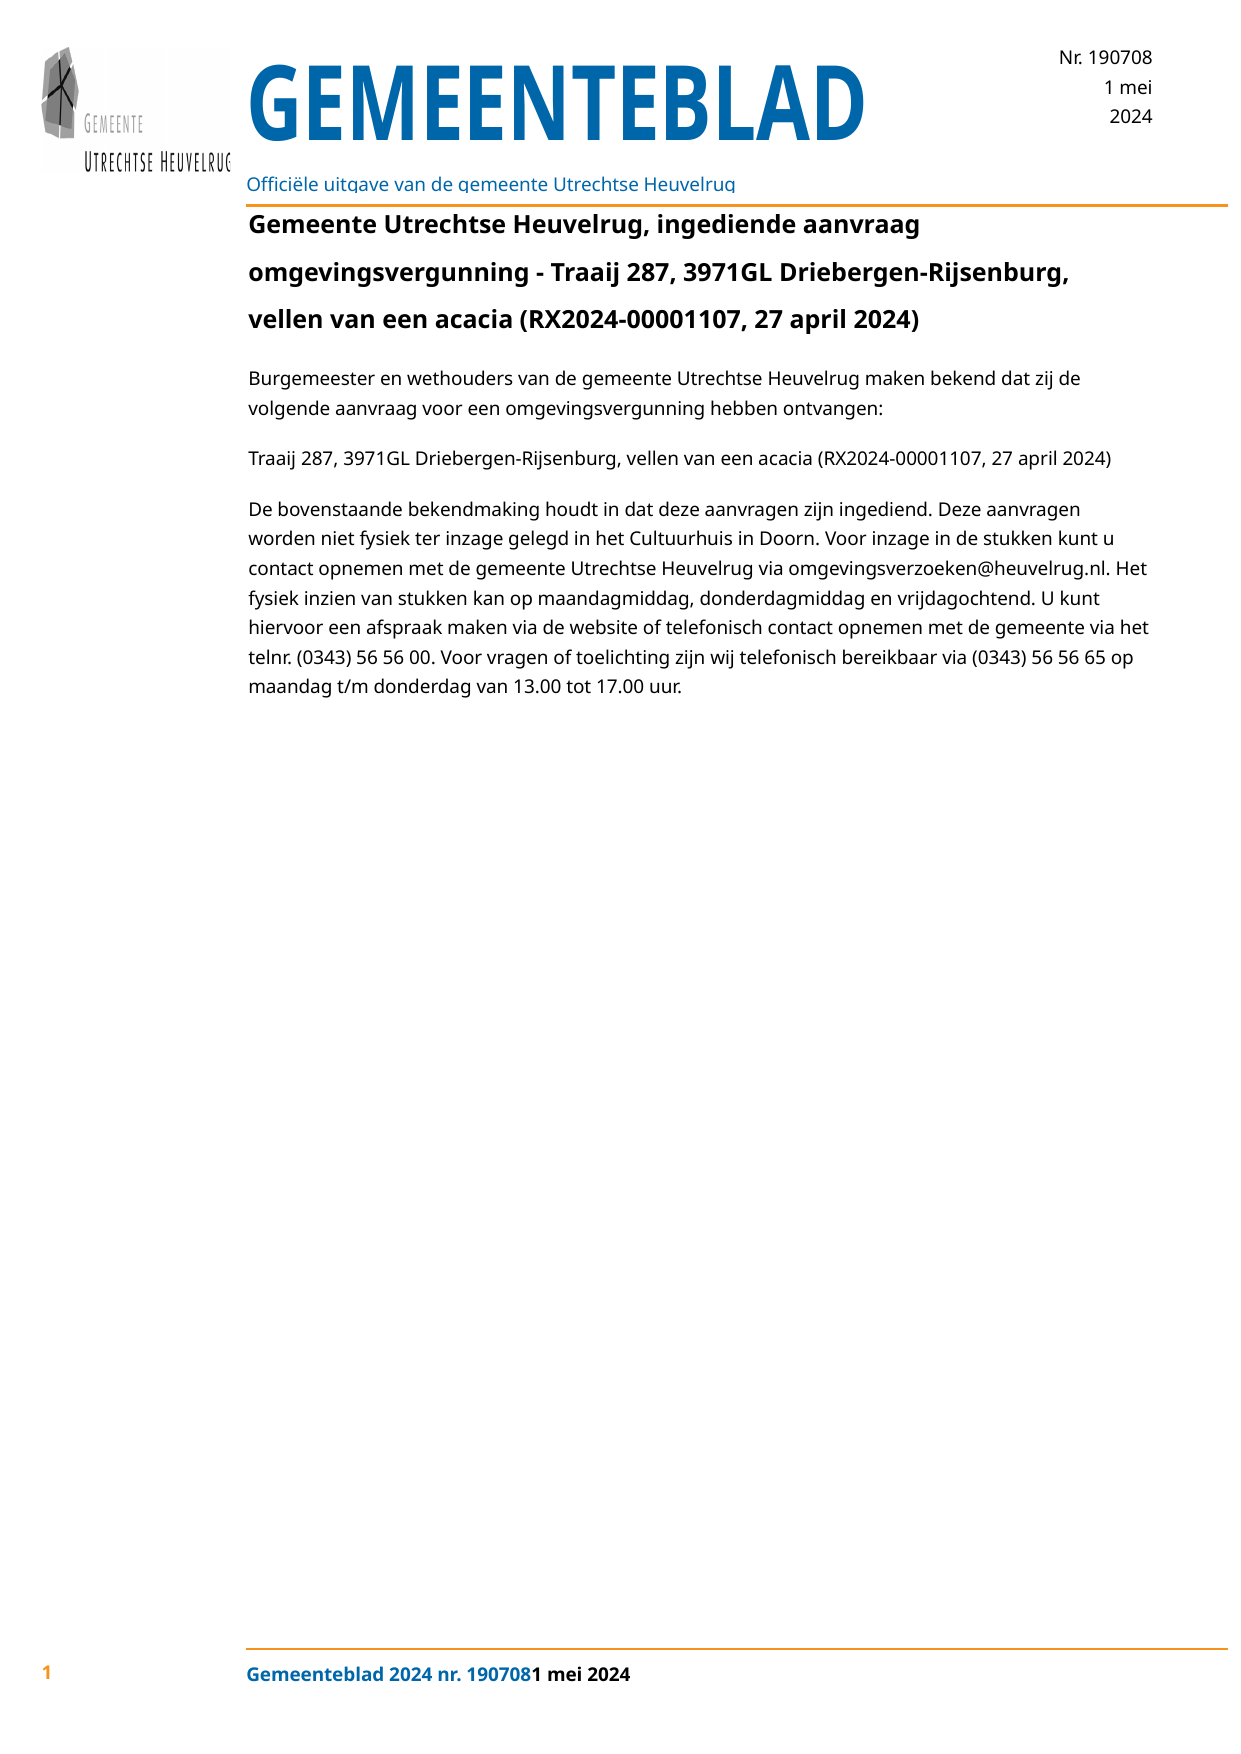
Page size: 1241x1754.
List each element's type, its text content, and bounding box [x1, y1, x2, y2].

text Gemeente Utrechtse Heuvelrug, ingediende aanvraag omgevingsvergunning - Traaij 287, 3971GL Driebergen-Rijsenburg, vellen van een acacia (RX2024-00001107, 27 april 2024) [248, 207, 1152, 336]
text De bovenstaande bekendmaking houdt in dat deze aanvragen zijn ingediend. Deze aanvragen worden niet fysiek ter inzage gelegd in het Cultuurhuis in Doorn. Voor inzage in de stukken kunt u contact opnemen met de gemeente Utrechtse Heuvelrug via omgevingsverzoeken@heuvelrug.nl. Het fysiek inzien van stukken kan op maandagmiddag, donderdagmiddag en vrijdagochtend. U kunt hiervoor een afspraak maken via de website of telefonisch contact opnemen met de gemeente via het telnr. (0343) 56 56 00. Voor vragen of toelichting zijn wij telefonisch bereikbaar via (0343) 56 56 65 op maandag t/m donderdag van 13.00 tot 17.00 uur. [248, 496, 1152, 699]
picture [41, 47, 231, 172]
text Burgemeester en wethouders van de gemeente Utrechtse Heuvelrug maken bekend dat zij de volgende aanvraag voor een omgevingsvergunning hebben ontvangen: [248, 366, 1152, 421]
text Traaij 287, 3971GL Driebergen-Rijsenburg, vellen van een acacia (RX2024-00001107, 27 april 2024) [248, 446, 1152, 471]
